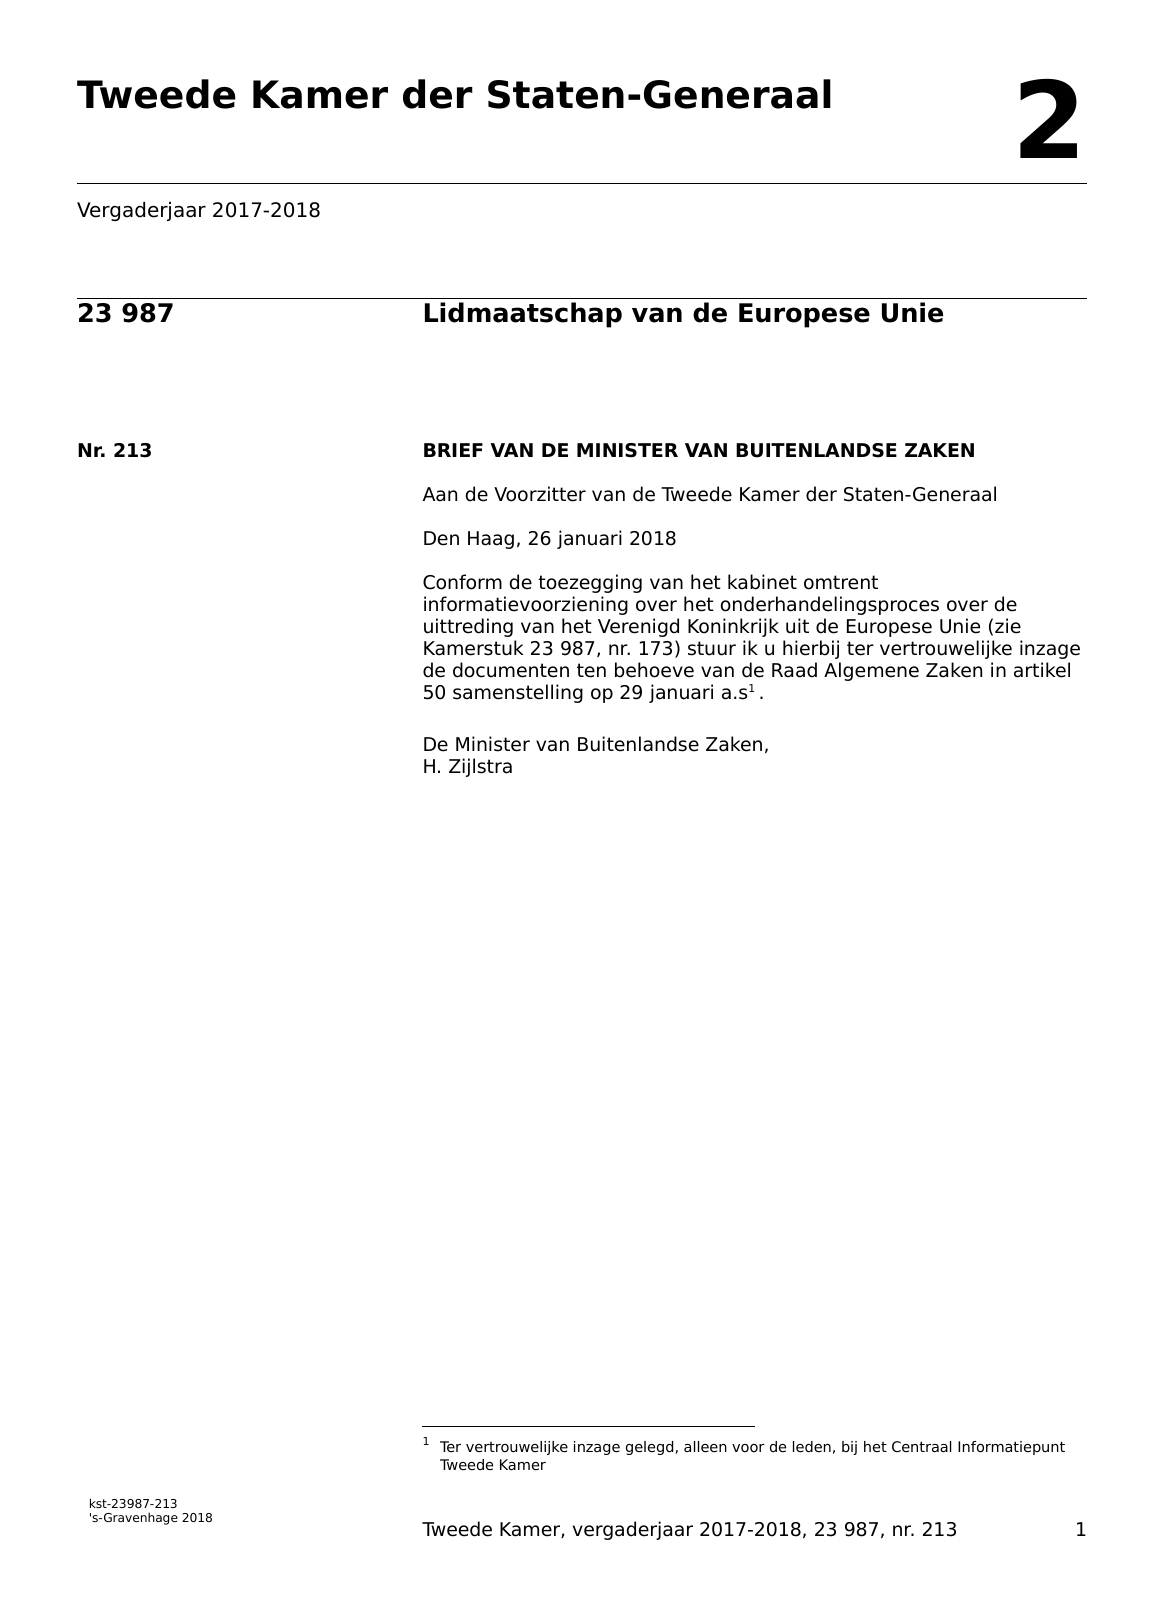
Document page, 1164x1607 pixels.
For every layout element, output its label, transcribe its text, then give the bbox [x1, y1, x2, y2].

table_cell Vergaderjaar 2017-2018 [77, 184, 1087, 298]
text 's-Gravenhage 2018 [88, 1511, 323, 1525]
text kst-23987-213 [88, 1497, 323, 1511]
subtitle 23 987 Lidmaatschap van de Europese Unie [77, 299, 1087, 329]
text Aan de Voorzitter van de Tweede Kamer der Staten-Generaal [422, 484, 1087, 506]
text Den Haag, 26 januari 2018 [422, 528, 1087, 550]
text De Minister van Buitenlandse Zaken, H. Zijlstra [422, 734, 1087, 778]
text Ter vertrouwelijke inzage gelegd, alleen voor de leden, bij het Centraal Informatiepunt Tweede Kamer [422, 1435, 1087, 1474]
text Conform de toezegging van het kabinet omtrent informatievoorziening over het onderhandelingsproces over de uittreding van het Verenigd Koninkrijk uit de Europese Unie (zie Kamerstuk 23 987, nr. 173) stuur ik u hierbij ter vertrouwelijke inzage de documenten ten behoeve van de Raad Algemene Zaken in artikel 50 samenstelling op 29 januari a.s. [422, 572, 1087, 704]
table_header Tweede Kamer der Staten-Generaal [77, 59, 886, 183]
subtitle Nr. 213 BRIEF VAN DE MINISTER VAN BUITENLANDSE ZAKEN [77, 440, 1087, 462]
table_header 2 [886, 59, 1087, 183]
